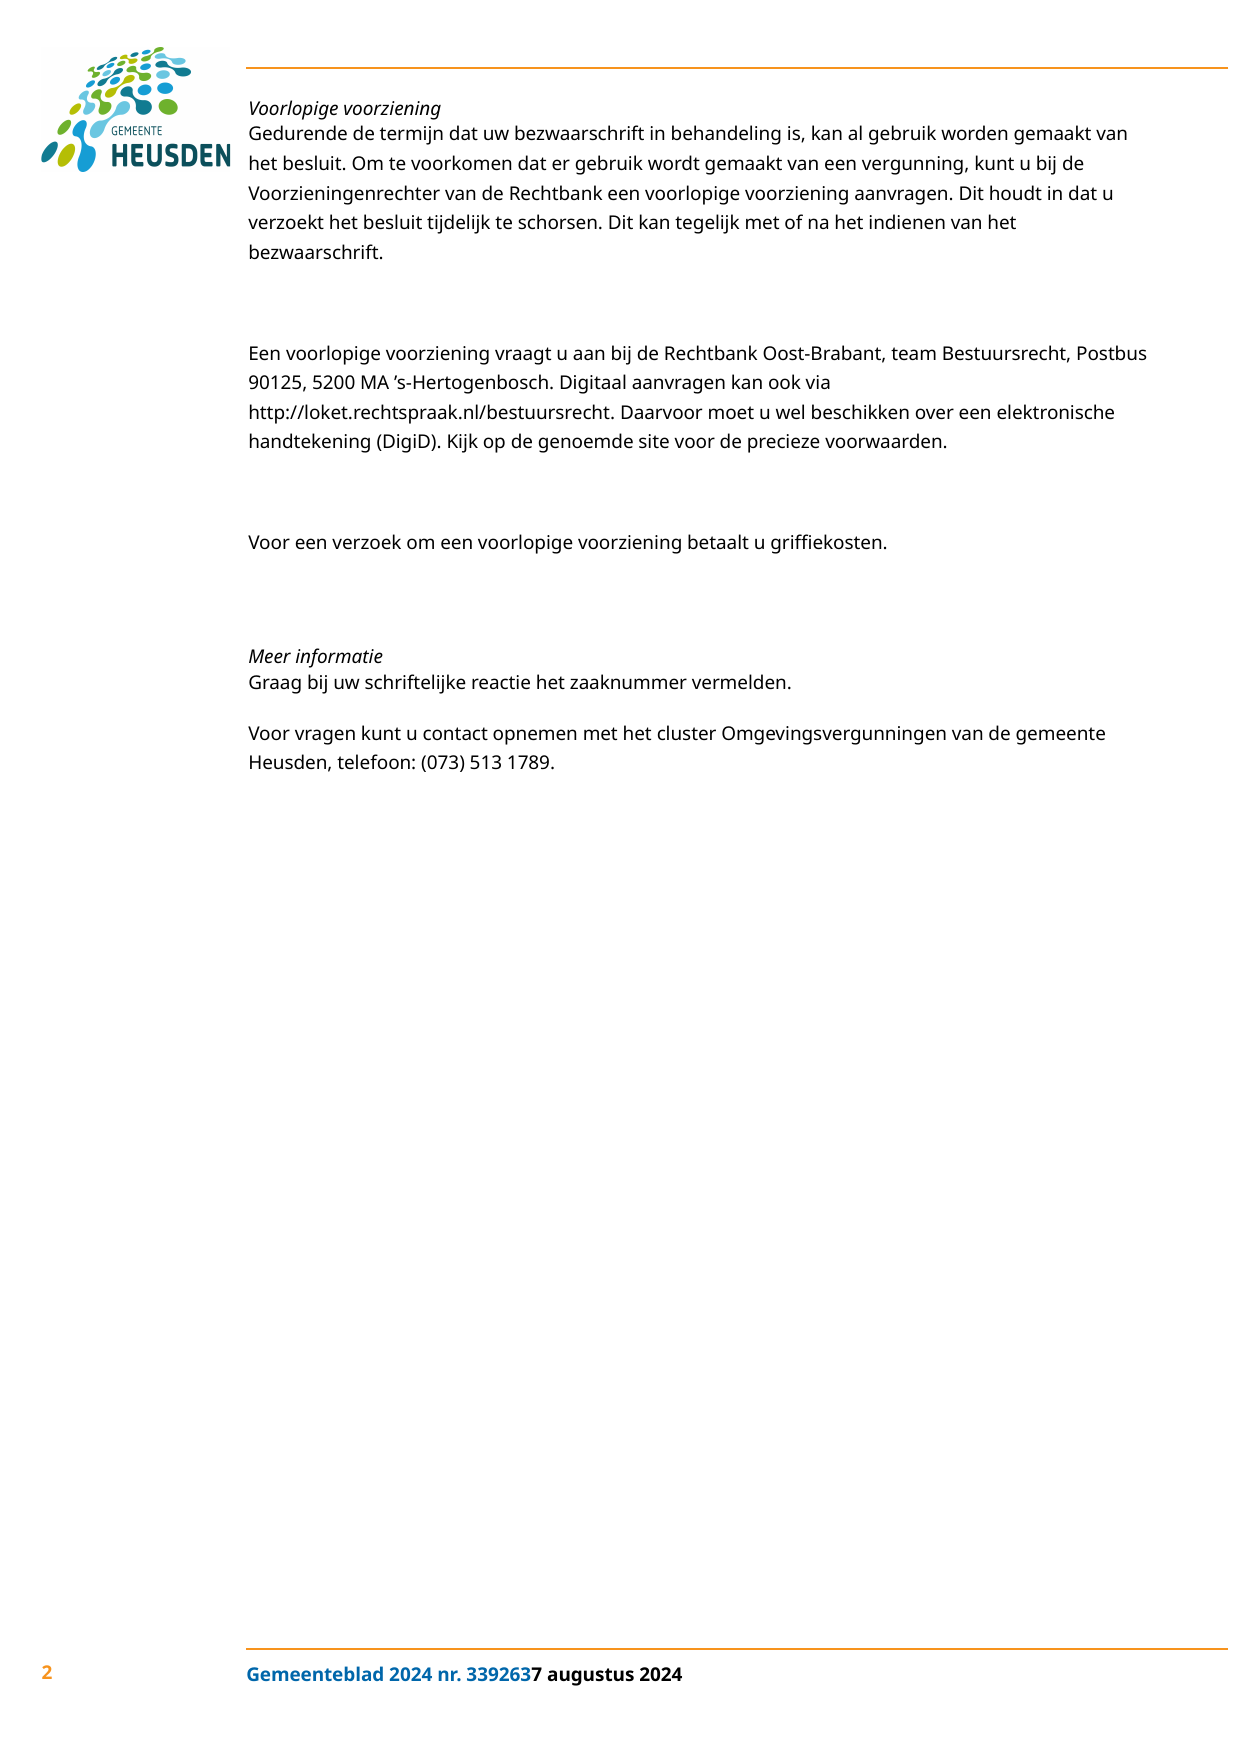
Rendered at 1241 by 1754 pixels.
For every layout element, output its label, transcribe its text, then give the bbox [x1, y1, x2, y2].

text Graag bij uw schriftelijke reactie het zaaknummer vermelden. [248, 669, 1152, 695]
text Meer informatie [248, 644, 1152, 669]
text Voor een verzoek om een voorlopige voorziening betaalt u griffiekosten. [248, 529, 1152, 555]
text Gedurende de termijn dat uw bezwaarschrift in behandeling is, kan al gebruik worden gemaakt van het besluit. Om te voorkomen dat er gebruik wordt gemaakt van een vergunning, kunt u bij de Voorzieningenrechter van de Rechtbank een voorlopige voorziening aanvragen. Dit houdt in dat u verzoekt het besluit tijdelijk te schorsen. Dit kan tegelijk met of na het indienen van het bezwaarschrift. [248, 121, 1152, 264]
text Voorlopige voorziening [248, 95, 1152, 121]
text Voor vragen kunt u contact opnemen met het cluster Omgevingsvergunningen van de gemeente Heusden, telefoon: (073) 513 1789. [248, 720, 1152, 775]
picture [41, 47, 231, 172]
text Een voorlopige voorziening vraagt u aan bij de Rechtbank Oost-Brabant, team Bestuursrecht, Postbus 90125, 5200 MA ’s-Hertogenbosch. Digitaal aanvragen kan ook via http://loket.rechtspraak.nl/bestuursrecht. Daarvoor moet u wel beschikken over een elektronische handtekening (DigiD). Kijk op de genoemde site voor de precieze voorwaarden. [248, 340, 1152, 454]
